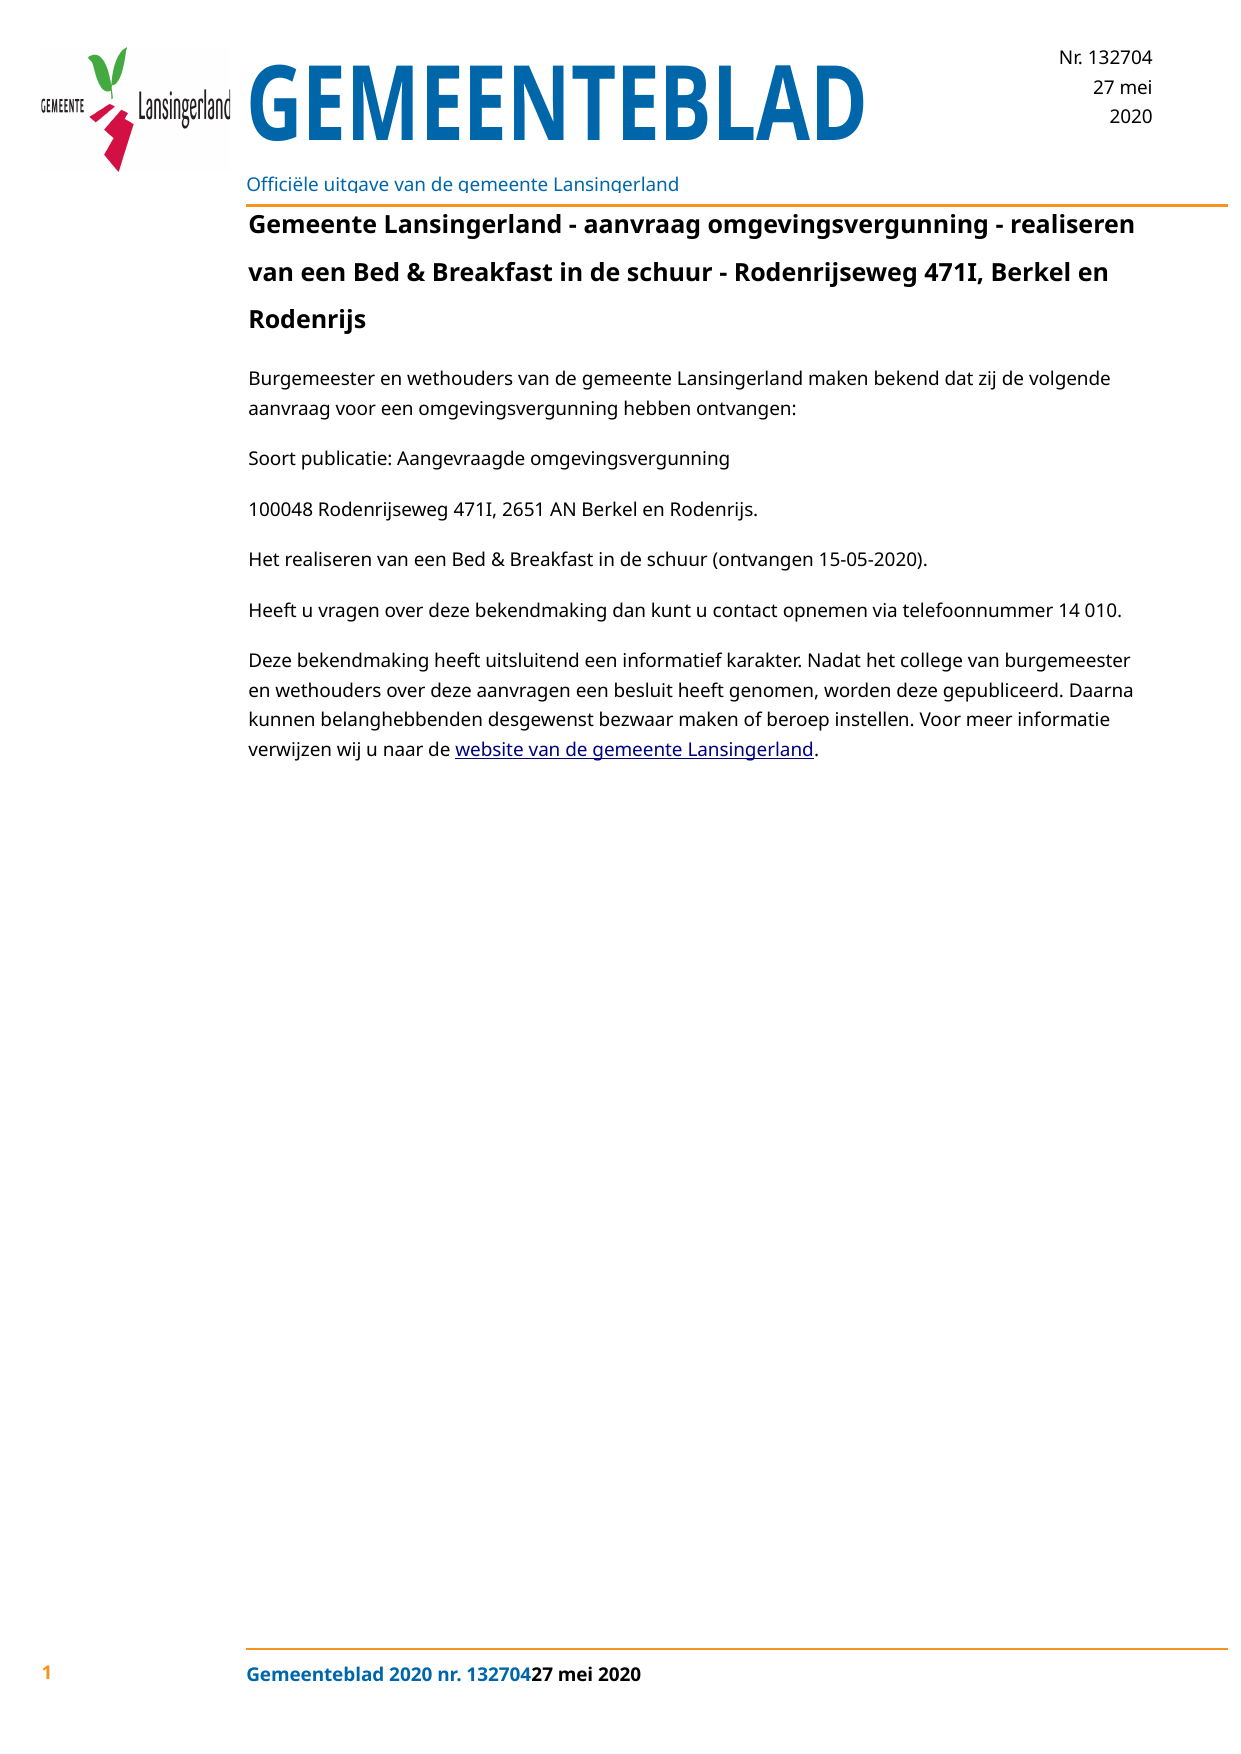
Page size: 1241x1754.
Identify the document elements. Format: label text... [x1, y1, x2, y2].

picture [41, 47, 231, 172]
text 100048 Rodenrijseweg 471I, 2651 AN Berkel en Rodenrijs. [248, 496, 1152, 522]
text Deze bekendmaking heeft uitsluitend een informatief karakter. Nadat het college van burgemeester en wethouders over deze aanvragen een besluit heeft genomen, worden deze gepubliceerd. Daarna kunnen belanghebbenden desgewenst bezwaar maken of beroep instellen. Voor meer informatie verwijzen wij u naar de website van de gemeente Lansingerland. [248, 647, 1152, 762]
text Gemeente Lansingerland - aanvraag omgevingsvergunning - realiseren van een Bed & Breakfast in de schuur - Rodenrijseweg 471I, Berkel en Rodenrijs [248, 207, 1152, 336]
text Burgemeester en wethouders van de gemeente Lansingerland maken bekend dat zij de volgende aanvraag voor een omgevingsvergunning hebben ontvangen: [248, 366, 1152, 421]
text Heeft u vragen over deze bekendmaking dan kunt u contact opnemen via telefoonnummer 14 010. [248, 597, 1152, 622]
text Het realiseren van een Bed & Breakfast in de schuur (ontvangen 15-05-2020). [248, 546, 1152, 572]
text Soort publicatie: Aangevraagde omgevingsvergunning [248, 446, 1152, 471]
